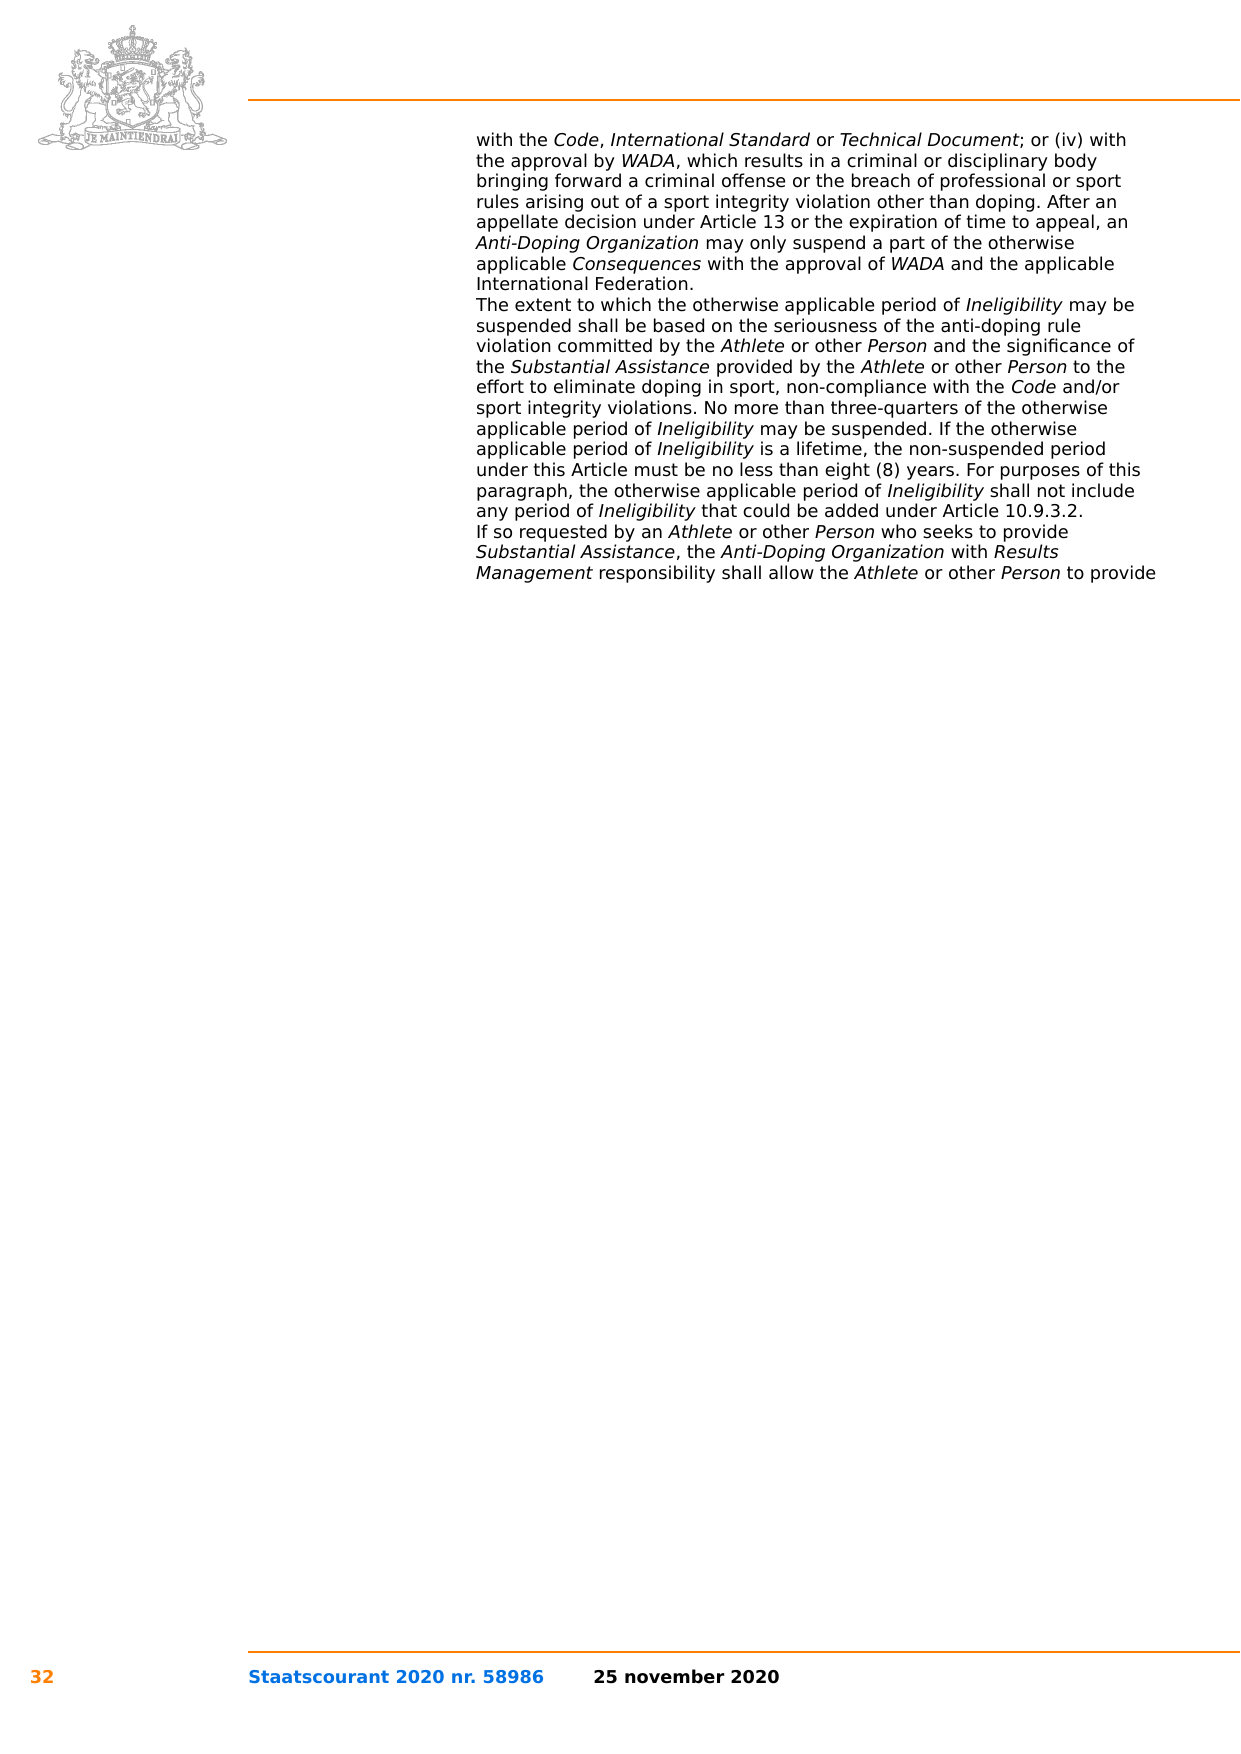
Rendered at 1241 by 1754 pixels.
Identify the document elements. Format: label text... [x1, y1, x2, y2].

table_cell [373, 130, 470, 584]
table_cell with the Code, International Standard or Technical Document; or (iv) with the approval by WADA, which results in a criminal or disciplinary body bringing forward a criminal offense or the breach of professional or sport rules arising out of a sport integrity violation other than doping. After an appellate decision under Article 13 or the expiration of time to appeal, an Anti-Doping Organization may only suspend a part of the otherwise applicable Consequences with the approval of WADA and the applicable International Federation. The extent to which the otherwise applicable period of Ineligibility may be suspended shall be based on the seriousness of the anti-doping rule violation committed by the Athlete or other Person and the significance of the Substantial Assistance provided by the Athlete or other Person to the effort to eliminate doping in sport, non-compliance with the Code and/or sport integrity violations. No more than three-quarters of the otherwise applicable period of Ineligibility may be suspended. If the otherwise applicable period of Ineligibility is a lifetime, the non-suspended period under this Article must be no less than eight (8) years. For purposes of this paragraph, the otherwise applicable period of Ineligibility shall not include any period of Ineligibility that could be added under Article 10.9.3.2. If so requested by an Athlete or other Person who seeks to provide Substantial Assistance, the Anti-Doping Organization with Results Management responsibility shall allow the Athlete or other Person to provide [470, 130, 1163, 584]
table_cell [296, 130, 373, 584]
table_cell [248, 130, 296, 584]
picture [38, 25, 227, 150]
